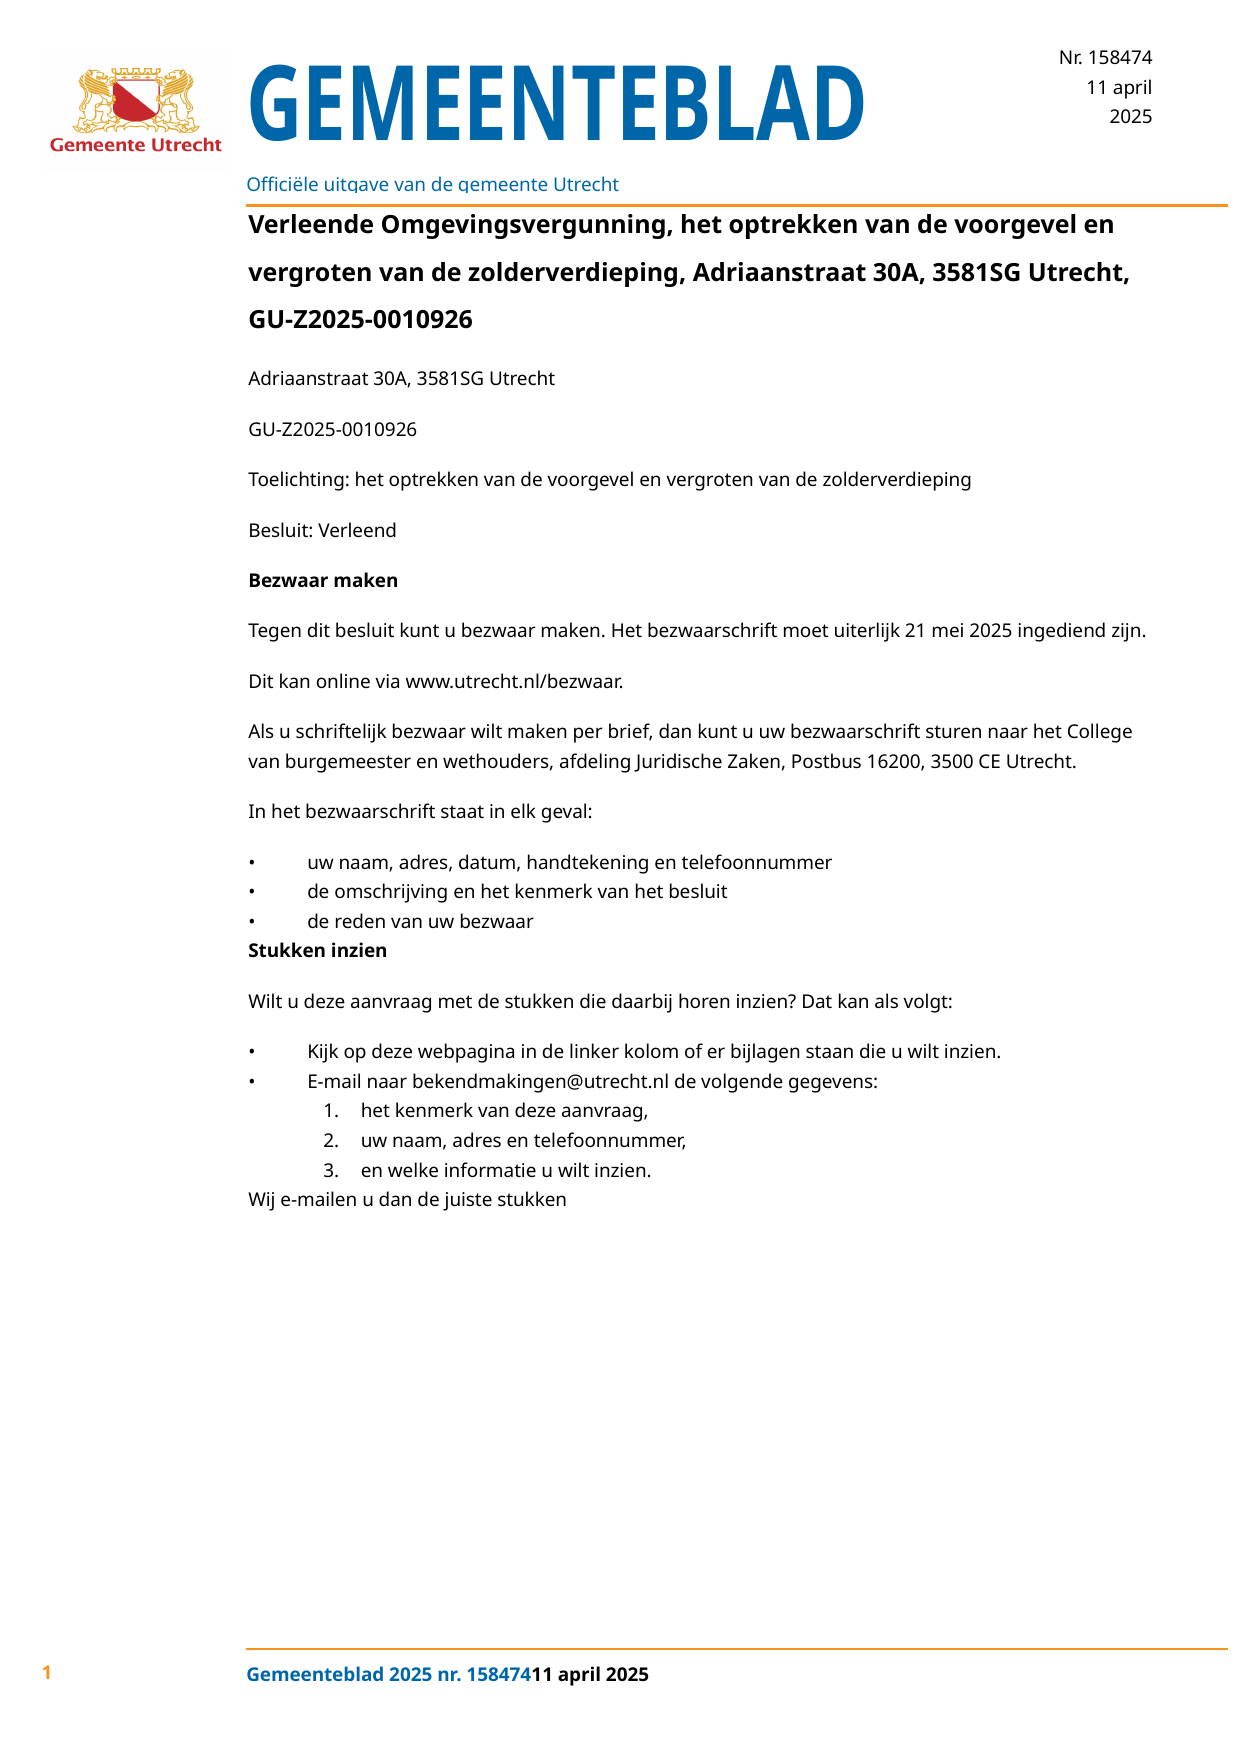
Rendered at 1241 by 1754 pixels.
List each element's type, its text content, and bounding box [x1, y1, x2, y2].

text Toelichting: het optrekken van de voorgevel en vergroten van de zolderverdieping [248, 466, 1152, 492]
text Adriaanstraat 30A, 3581SG Utrecht [248, 366, 1152, 391]
list de omschrijving en het kenmerk van het besluit [248, 878, 1152, 904]
list het kenmerk van deze aanvraag, [323, 1098, 1152, 1123]
list E-mail naar bekendmakingen@utrecht.nl de volgende gegevens: [248, 1068, 1152, 1094]
text Wilt u deze aanvraag met de stukken die daarbij horen inzien? Dat kan als volgt: [248, 988, 1152, 1014]
text Bezwaar maken [248, 567, 1152, 593]
list uw naam, adres en telefoonnummer, [323, 1127, 1152, 1153]
picture [41, 47, 231, 172]
text Tegen dit besluit kunt u bezwaar maken. Het bezwaarschrift moet uiterlijk 21 mei 2025 ingediend zijn. [248, 618, 1152, 643]
list uw naam, adres, datum, handtekening en telefoonnummer [248, 849, 1152, 874]
text Stukken inzien [248, 938, 1152, 963]
list Kijk op deze webpagina in de linker kolom of er bijlagen staan die u wilt inzien. [248, 1038, 1152, 1064]
text GU-Z2025-0010926 [248, 416, 1152, 442]
text Als u schriftelijk bezwaar wilt maken per brief, dan kunt u uw bezwaarschrift sturen naar het College van burgemeester en wethouders, afdeling Juridische Zaken, Postbus 16200, 3500 CE Utrecht. [248, 718, 1152, 774]
text Verleende Omgevingsvergunning, het optrekken van de voorgevel en vergroten van de zolderverdieping, Adriaanstraat 30A, 3581SG Utrecht, GU-Z2025-0010926 [248, 207, 1152, 336]
text Besluit: Verleend [248, 517, 1152, 542]
text Wij e-mailen u dan de juiste stukken [248, 1186, 1152, 1212]
list de reden van uw bezwaar [248, 908, 1152, 934]
text In het bezwaarschrift staat in elk geval: [248, 798, 1152, 824]
list en welke informatie u wilt inzien. [323, 1157, 1152, 1182]
text Dit kan online via www.utrecht.nl/bezwaar. [248, 668, 1152, 694]
